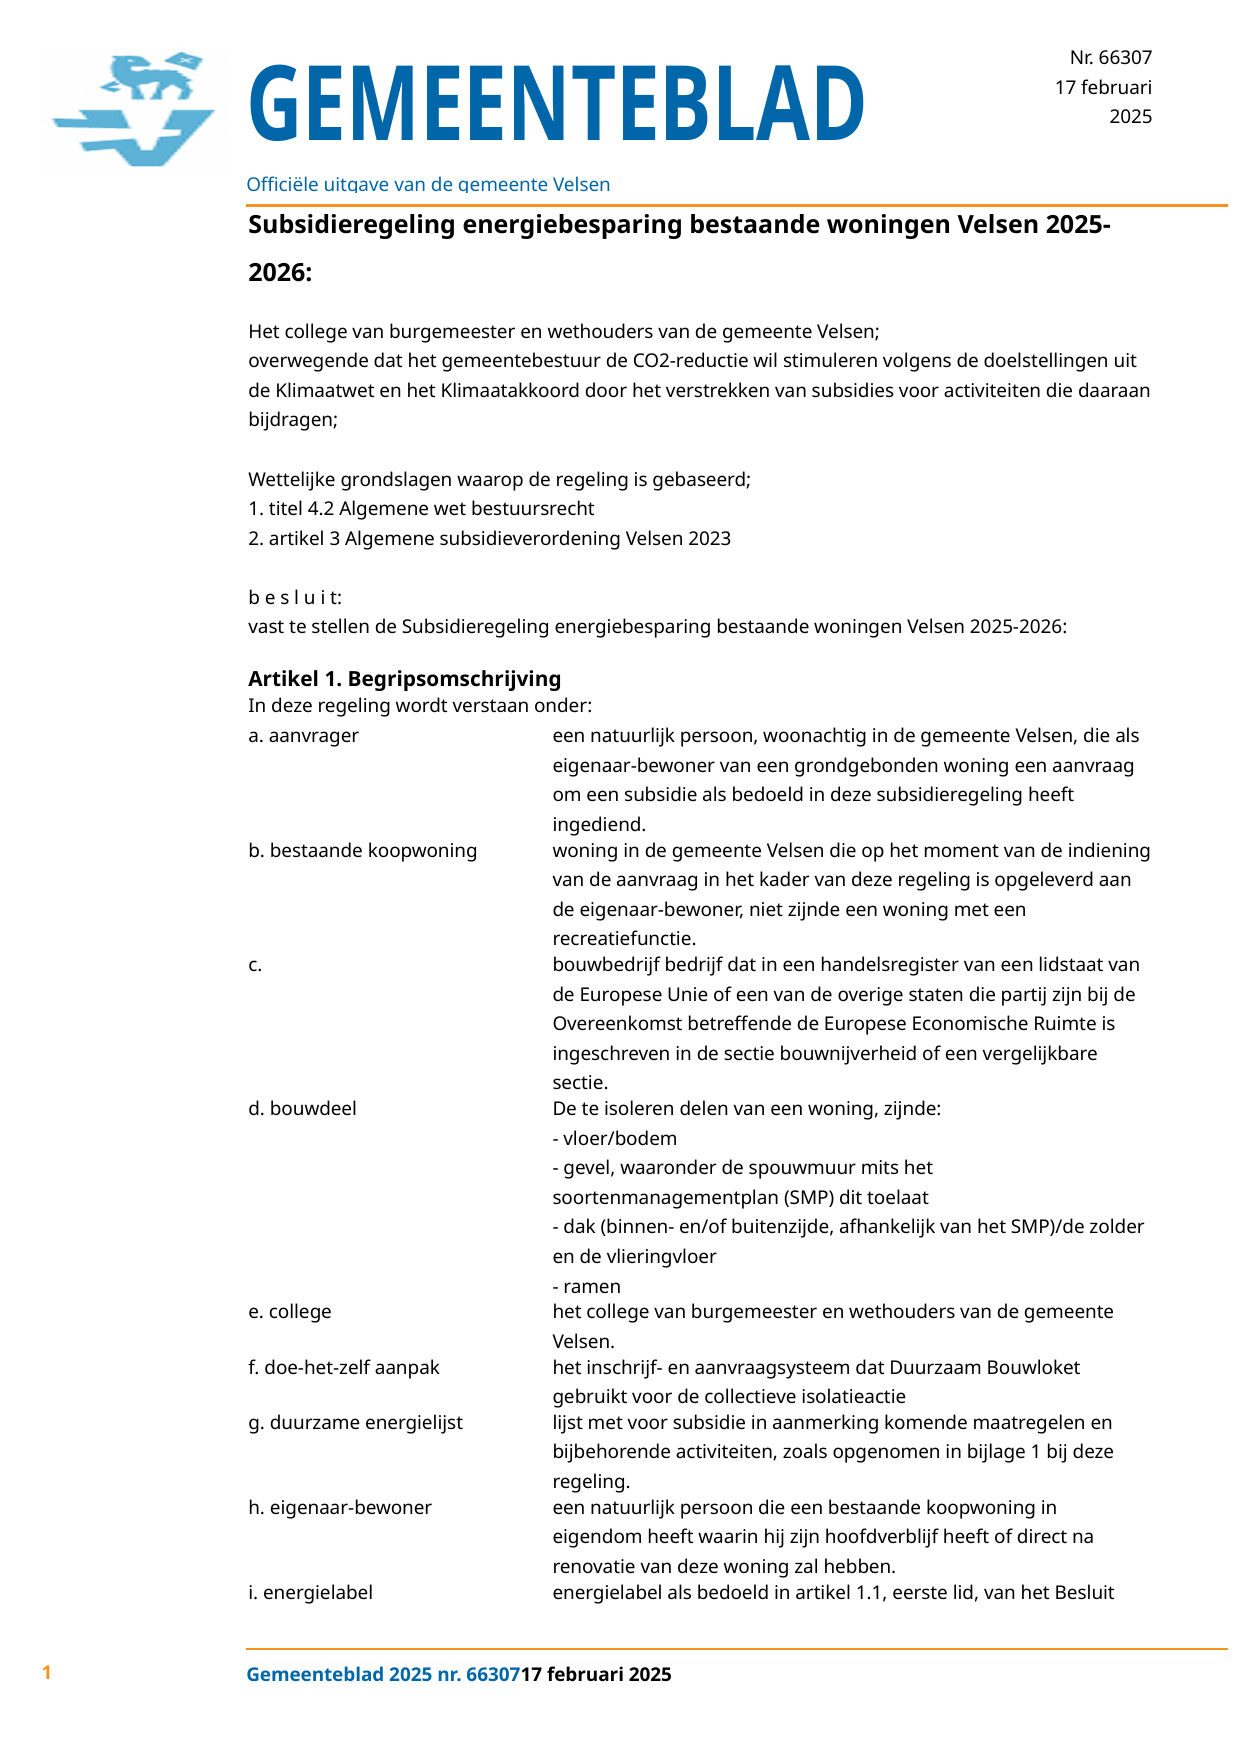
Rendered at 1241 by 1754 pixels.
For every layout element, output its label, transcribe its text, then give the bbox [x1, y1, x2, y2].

text overwegende dat het gemeentebestuur de CO2-reductie wil stimuleren volgens de doelstellingen uit de Klimaatwet en het Klimaatakkoord door het verstrekken van subsidies voor activiteiten die daaraan bijdragen; [248, 347, 1152, 432]
table_cell woning in de gemeente Velsen die op het moment van de indiening van de aanvraag in het kader van deze regeling is opgeleverd aan de eigenaar-bewoner, niet zijnde een woning met een recreatiefunctie. [552, 837, 1152, 951]
table_cell i. energielabel [248, 1579, 552, 1605]
text b e s l u i t: [248, 584, 1152, 610]
text Subsidieregeling energiebesparing bestaande woningen Velsen 2025-2026: [248, 207, 1152, 288]
table_cell bouwbedrijf bedrijf dat in een handelsregister van een lidstaat van de Europese Unie of een van de overige staten die partij zijn bij de Overeenkomst betreffende de Europese Economische Ruimte is ingeschreven in de sectie bouwnijverheid of een vergelijkbare sectie. [552, 951, 1152, 1095]
text Wettelijke grondslagen waarop de regeling is gebaseerd; [248, 466, 1152, 492]
table_cell g. duurzame energielijst [248, 1409, 552, 1494]
table_cell een natuurlijk persoon die een bestaande koopwoning in eigendom heeft waarin hij zijn hoofdverblijf heeft of direct na renovatie van deze woning zal hebben. [552, 1494, 1152, 1579]
table_cell het college van burgemeester en wethouders van de gemeente Velsen. [552, 1299, 1152, 1354]
table_cell d. bouwdeel [248, 1095, 552, 1298]
text Artikel 1. Begripsomschrijving [248, 664, 1152, 693]
table_cell energielabel als bedoeld in artikel 1.1, eerste lid, van het Besluit [552, 1579, 1152, 1605]
table_cell De te isoleren delen van een woning, zijnde: - vloer/bodem - gevel, waaronder de spouwmuur mits het soortenmanagementplan (SMP) dit toelaat - dak (binnen- en/of buitenzijde, afhankelijk van het SMP)/de zolder en de vlieringvloer - ramen [552, 1095, 1152, 1298]
text 2. artikel 3 Algemene subsidieverordening Velsen 2023 [248, 525, 1152, 551]
table_header a. aanvrager [248, 722, 552, 837]
table_cell h. eigenaar-bewoner [248, 1494, 552, 1579]
table_cell het inschrijf- en aanvraagsysteem dat Duurzaam Bouwloket gebruikt voor de collectieve isolatieactie [552, 1354, 1152, 1409]
text vast te stellen de Subsidieregeling energiebesparing bestaande woningen Velsen 2025-2026: [248, 614, 1152, 639]
table_cell lijst met voor subsidie in aanmerking komende maatregelen en bijbehorende activiteiten, zoals opgenomen in bijlage 1 bij deze regeling. [552, 1409, 1152, 1494]
text 1. titel 4.2 Algemene wet bestuursrecht [248, 495, 1152, 521]
table_cell e. college [248, 1299, 552, 1354]
text In deze regeling wordt verstaan onder: [248, 693, 1152, 718]
table_cell c. [248, 951, 552, 1095]
picture [41, 47, 231, 172]
table_cell f. doe-het-zelf aanpak [248, 1354, 552, 1409]
text Het college van burgemeester en wethouders van de gemeente Velsen; [248, 318, 1152, 344]
table_cell b. bestaande koopwoning [248, 837, 552, 951]
table_header een natuurlijk persoon, woonachtig in de gemeente Velsen, die als eigenaar-bewoner van een grondgebonden woning een aanvraag om een subsidie als bedoeld in deze subsidieregeling heeft ingediend. [552, 722, 1152, 837]
